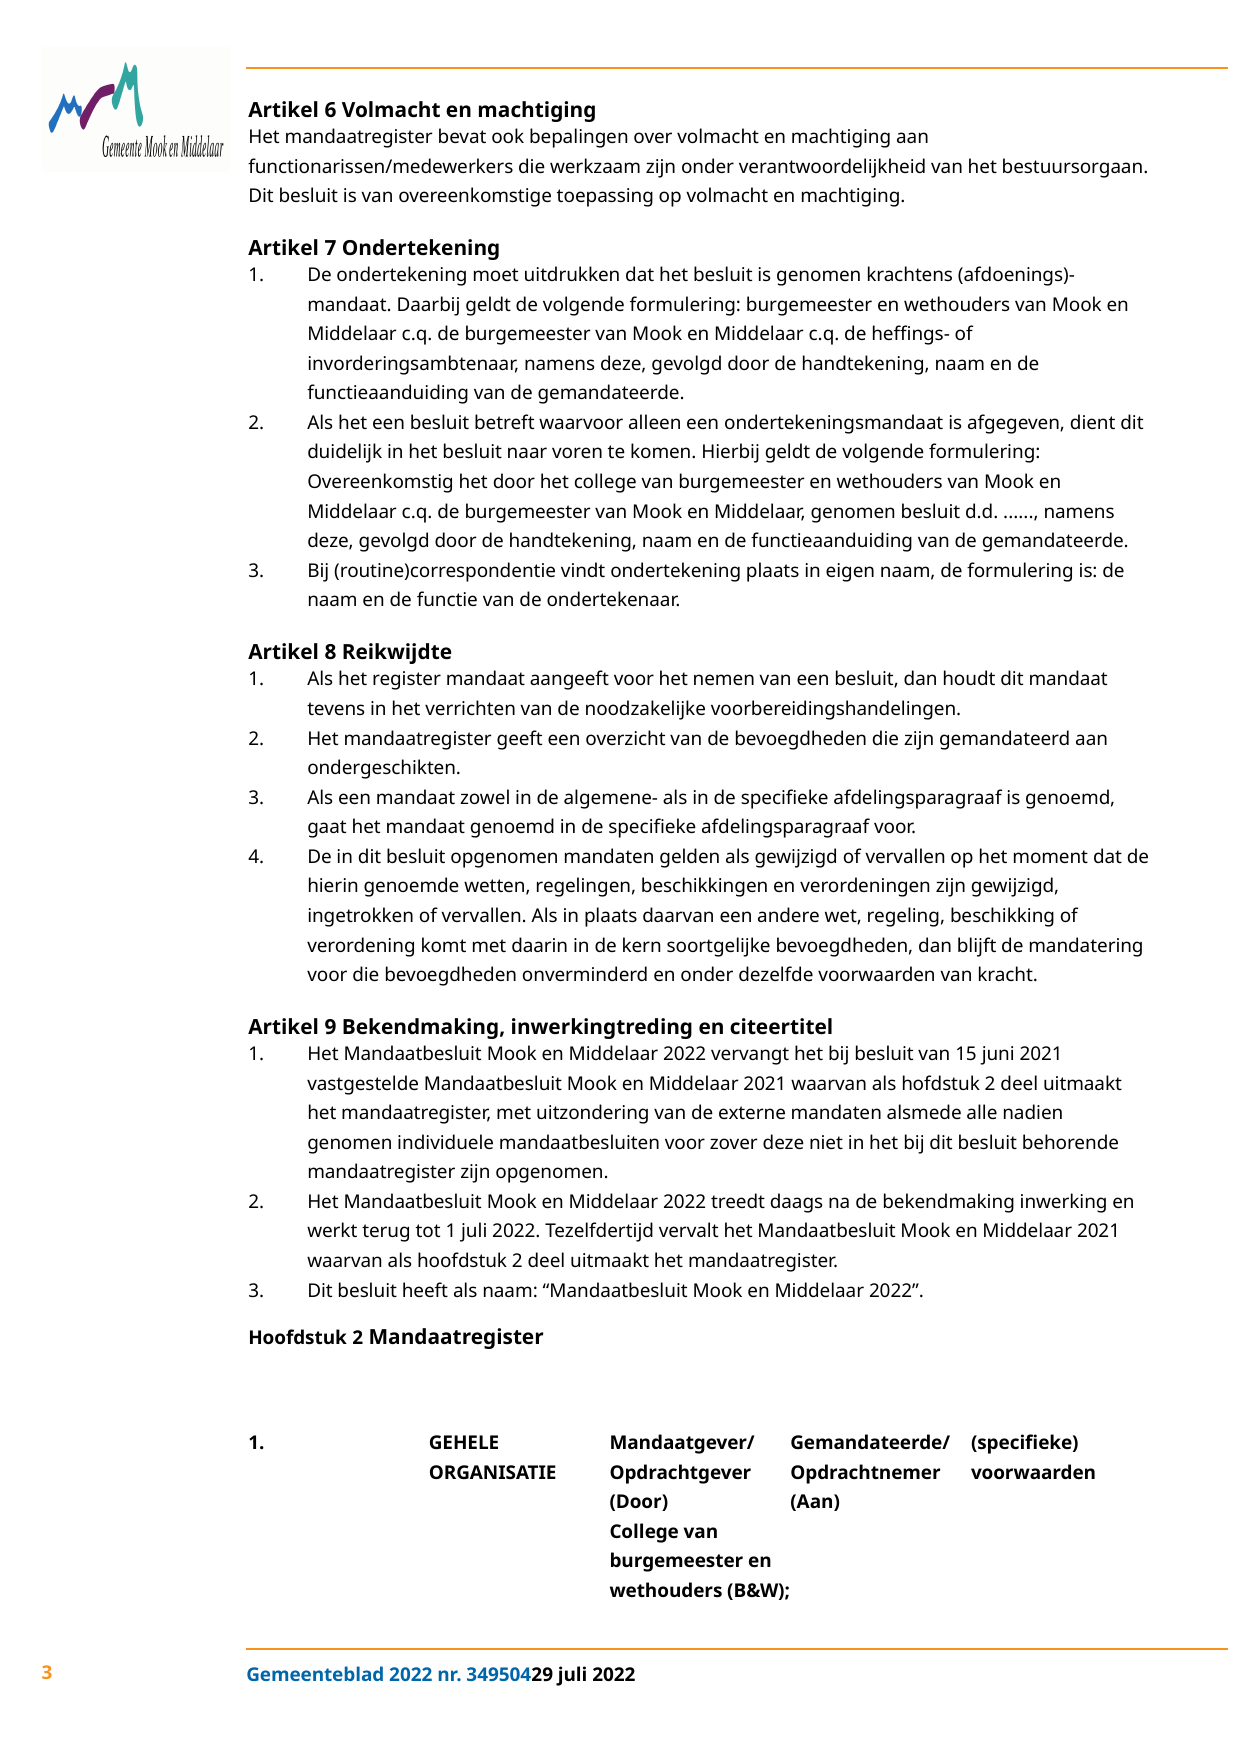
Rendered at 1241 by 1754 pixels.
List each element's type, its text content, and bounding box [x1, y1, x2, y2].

table_header GEHELE ORGANISATIE [429, 1429, 609, 1603]
list De ondertekening moet uitdrukken dat het besluit is genomen krachtens (afdoenings)-mandaat. Daarbij geldt de volgende formulering: burgemeester en wethouders van Mook en Middelaar c.q. de burgemeester van Mook en Middelaar c.q. de heffings- of invorderingsambtenaar, namens deze, gevolgd door de handtekening, naam en de functieaanduiding van de gemandateerde. [248, 261, 1152, 405]
text Artikel 7 Ondertekening [248, 233, 1152, 261]
list Het mandaatregister geeft een overzicht van de bevoegdheden die zijn gemandateerd aan ondergeschikten. [248, 725, 1152, 780]
list Het Mandaatbesluit Mook en Middelaar 2022 treedt daags na de bekendmaking inwerking en werkt terug tot 1 juli 2022. Tezelfdertijd vervalt het Mandaatbesluit Mook en Middelaar 2021 waarvan als hoofdstuk 2 deel uitmaakt het mandaatregister. [248, 1188, 1152, 1273]
table_header Gemandateerde/Opdrachtnemer (Aan) [790, 1429, 971, 1603]
list Als een mandaat zowel in de algemene- als in de specifieke afdelingsparagraaf is genoemd, gaat het mandaat genoemd in de specifieke afdelingsparagraaf voor. [248, 784, 1152, 839]
text Hoofdstuk 2 Mandaatregister [248, 1322, 1152, 1351]
list Dit besluit heeft als naam: “Mandaatbesluit Mook en Middelaar 2022”. [248, 1277, 1152, 1303]
text Artikel 6 Volmacht en machtiging [248, 95, 1152, 123]
text Het mandaatregister bevat ook bepalingen over volmacht en machtiging aan functionarissen/medewerkers die werkzaam zijn onder verantwoordelijkheid van het bestuursorgaan. Dit besluit is van overeenkomstige toepassing op volmacht en machtiging. [248, 123, 1152, 208]
list Het Mandaatbesluit Mook en Middelaar 2022 vervangt het bij besluit van 15 juni 2021 vastgestelde Mandaatbesluit Mook en Middelaar 2021 waarvan als hofdstuk 2 deel uitmaakt het mandaatregister, met uitzondering van de externe mandaten alsmede alle nadien genomen individuele mandaatbesluiten voor zover deze niet in het bij dit besluit behorende mandaatregister zijn opgenomen. [248, 1040, 1152, 1184]
table_header Mandaatgever/ Opdrachtgever (Door) College van burgemeester en wethouders (B&W); [609, 1429, 790, 1603]
list Als het register mandaat aangeeft voor het nemen van een besluit, dan houdt dit mandaat tevens in het verrichten van de noodzakelijke voorbereidingshandelingen. [248, 666, 1152, 721]
table_header 1. [248, 1429, 429, 1603]
list Bij (routine)correspondentie vindt ondertekening plaats in eigen naam, de formulering is: de naam en de functie van de ondertekenaar. [248, 557, 1152, 612]
table_header (specifieke) voorwaarden [971, 1429, 1152, 1603]
list Als het een besluit betreft waarvoor alleen een ondertekeningsmandaat is afgegeven, dient dit duidelijk in het besluit naar voren te komen. Hierbij geldt de volgende formulering: Overeenkomstig het door het college van burgemeester en wethouders van Mook en Middelaar c.q. de burgemeester van Mook en Middelaar, genomen besluit d.d. ......, namens deze, gevolgd door de handtekening, naam en de functieaanduiding van de gemandateerde. [248, 409, 1152, 553]
list De in dit besluit opgenomen mandaten gelden als gewijzigd of vervallen op het moment dat de hierin genoemde wetten, regelingen, beschikkingen en verordeningen zijn gewijzigd, ingetrokken of vervallen. Als in plaats daarvan een andere wet, regeling, beschikking of verordening komt met daarin in de kern soortgelijke bevoegdheden, dan blijft de mandatering voor die bevoegdheden onverminderd en onder dezelfde voorwaarden van kracht. [248, 843, 1152, 987]
table_header [248, 1400, 1152, 1426]
picture [41, 47, 231, 172]
text Artikel 9 Bekendmaking, inwerkingtreding en citeertitel [248, 1012, 1152, 1040]
text Artikel 8 Reikwijdte [248, 637, 1152, 666]
